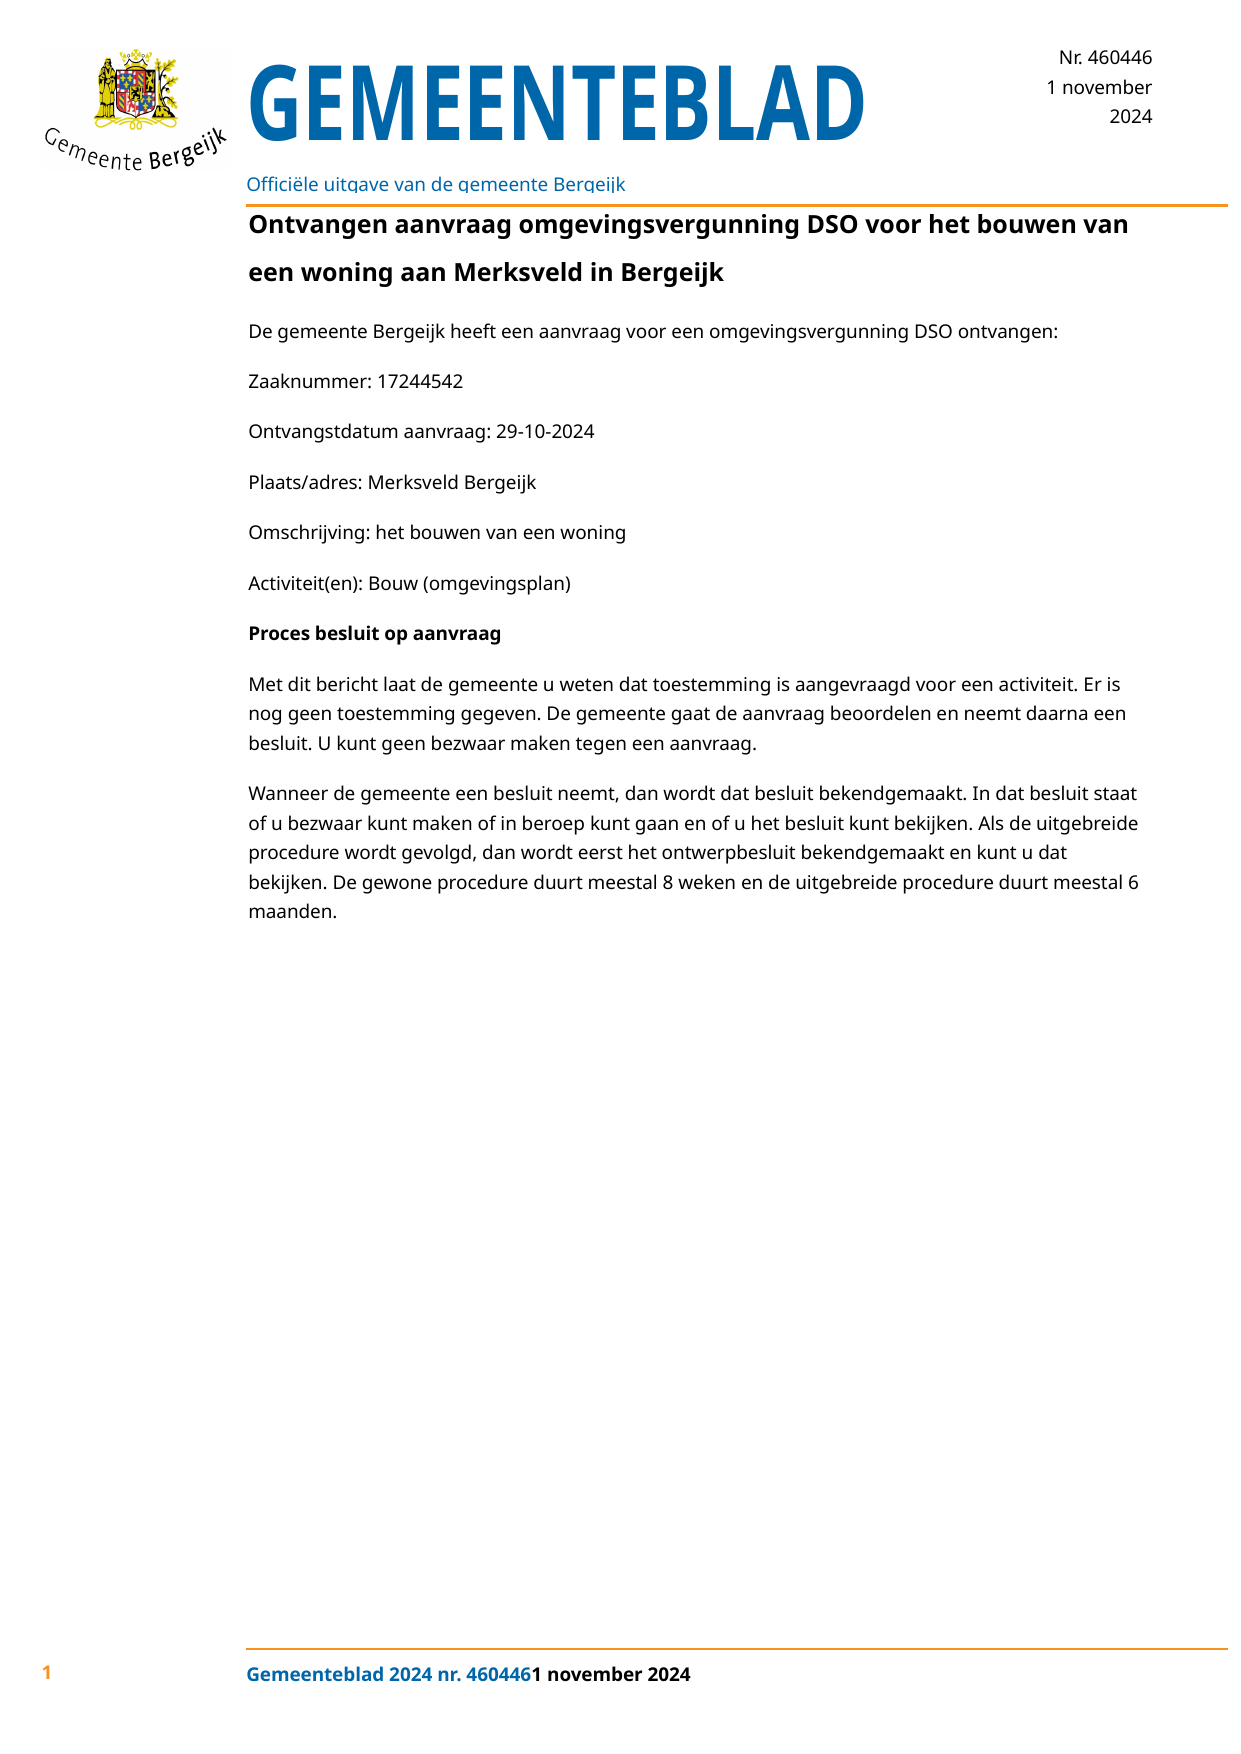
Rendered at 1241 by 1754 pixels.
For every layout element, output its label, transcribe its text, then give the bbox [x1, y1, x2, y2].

text De gemeente Bergeijk heeft een aanvraag voor een omgevingsvergunning DSO ontvangen: [248, 318, 1152, 344]
text Zaaknummer: 17244542 [248, 368, 1152, 394]
text Ontvangstdatum aanvraag: 29-10-2024 [248, 419, 1152, 444]
text Activiteit(en): Bouw (omgevingsplan) [248, 570, 1152, 596]
picture [41, 47, 231, 172]
text Wanneer de gemeente een besluit neemt, dan wordt dat besluit bekendgemaakt. In dat besluit staat of u bezwaar kunt maken of in beroep kunt gaan en of u het besluit kunt bekijken. Als de uitgebreide procedure wordt gevolgd, dan wordt eerst het ontwerpbesluit bekendgemaakt en kunt u dat bekijken. De gewone procedure duurt meestal 8 weken en de uitgebreide procedure duurt meestal 6 maanden. [248, 780, 1152, 924]
text Proces besluit op aanvraag [248, 620, 1152, 646]
text Met dit bericht laat de gemeente u weten dat toestemming is aangevraagd voor een activiteit. Er is nog geen toestemming gegeven. De gemeente gaat de aanvraag beoordelen en neemt daarna een besluit. U kunt geen bezwaar maken tegen een aanvraag. [248, 671, 1152, 756]
text Omschrijving: het bouwen van een woning [248, 519, 1152, 545]
text Ontvangen aanvraag omgevingsvergunning DSO voor het bouwen van een woning aan Merksveld in Bergeijk [248, 207, 1152, 288]
text Plaats/adres: Merksveld Bergeijk [248, 469, 1152, 495]
